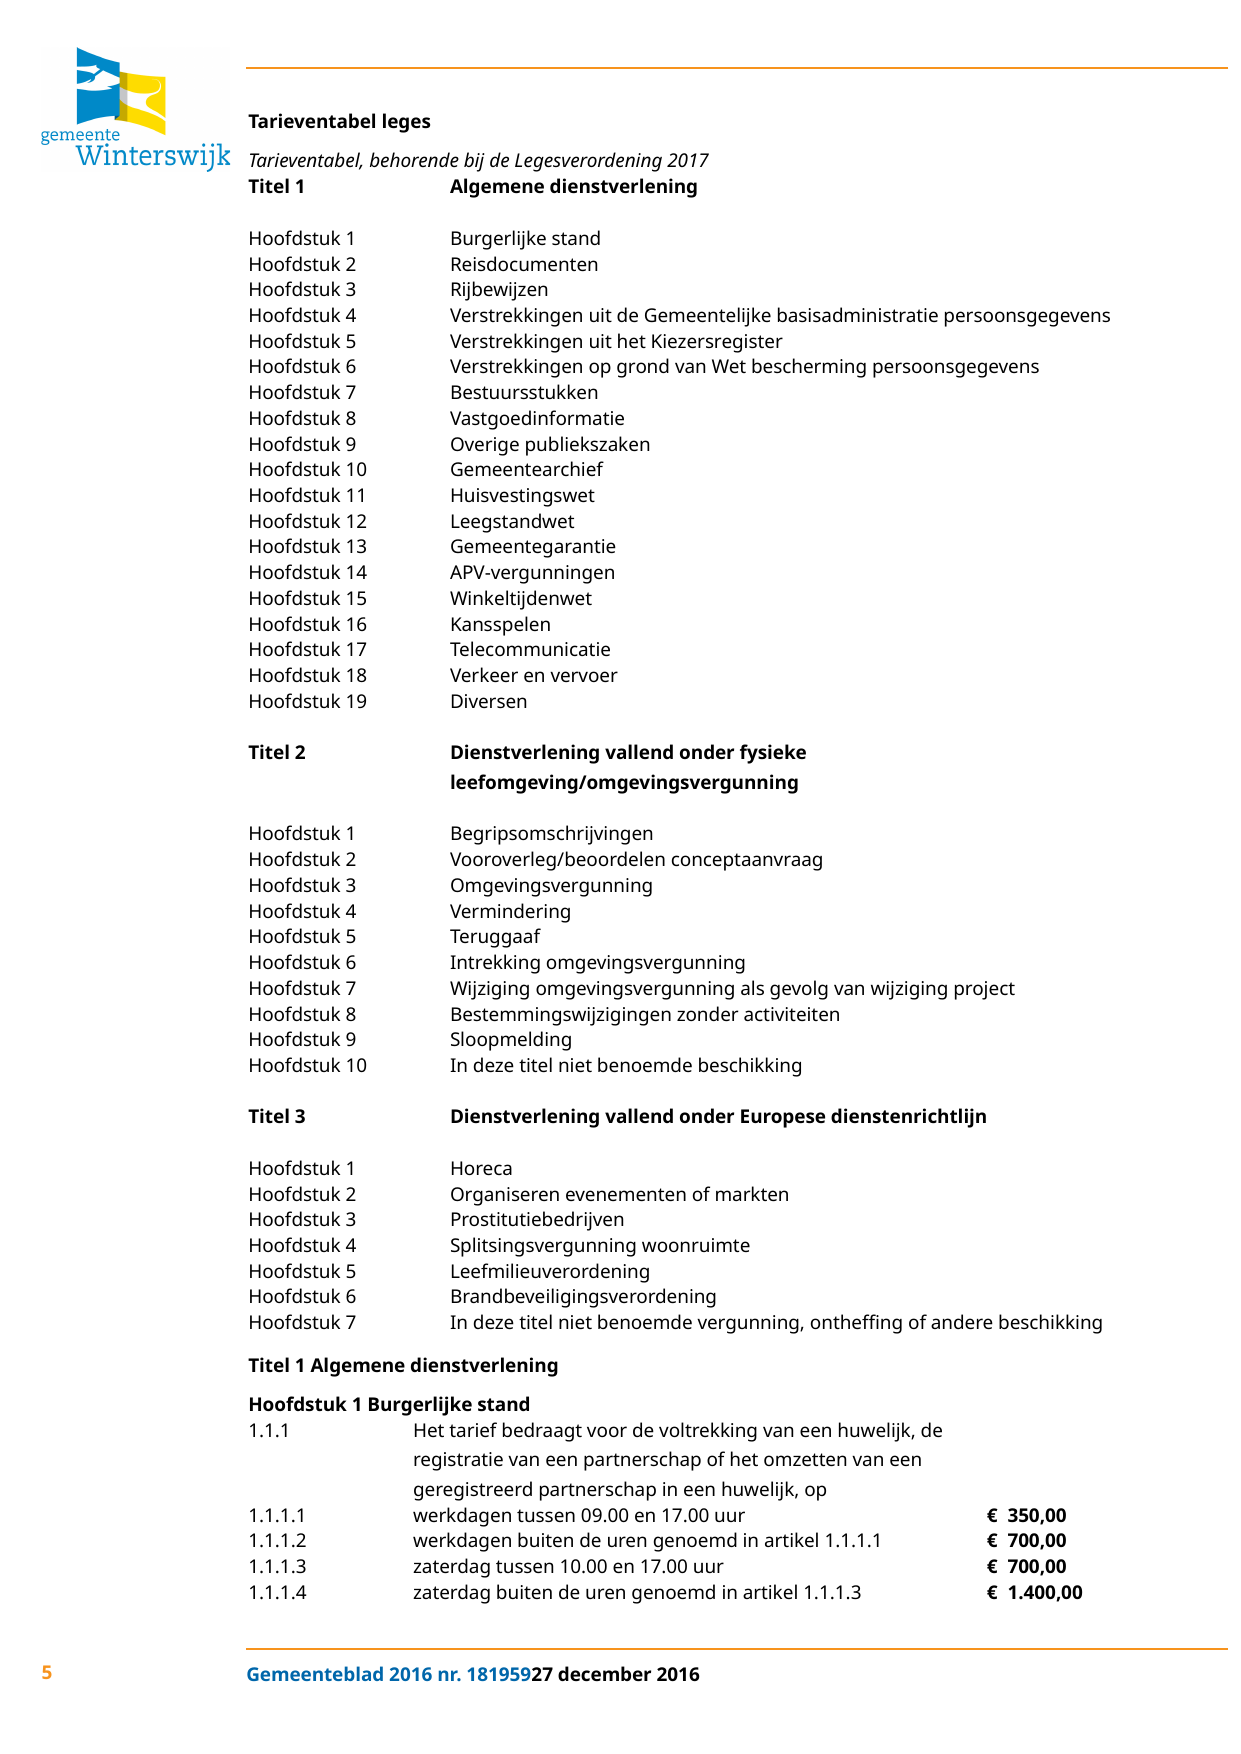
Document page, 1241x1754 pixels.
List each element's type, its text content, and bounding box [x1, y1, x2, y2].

table_cell Verkeer en vervoer [450, 663, 1152, 688]
table_header [987, 1417, 1152, 1502]
table_cell Horeca [450, 1155, 1152, 1181]
table_header Algemene dienstverlening [450, 174, 1152, 199]
table_cell Hoofdstuk 2 [248, 1181, 450, 1207]
table_header Het tarief bedraagt voor de voltrekking van een huwelijk, de registratie van een partnerschap of het omzetten van een geregistreerd partnerschap in een huwelijk, op [413, 1417, 987, 1502]
table_cell Hoofdstuk 4 [248, 1232, 450, 1258]
table_cell Rijbewijzen [450, 276, 1152, 302]
table_cell Hoofdstuk 3 [248, 1207, 450, 1232]
table_cell Hoofdstuk 2 [248, 251, 450, 276]
table_cell Verstrekkingen uit de Gemeentelijke basisadministratie persoonsgegevens [450, 302, 1152, 328]
table_cell Hoofdstuk 8 [248, 1001, 450, 1026]
table_cell Titel 2 [248, 740, 450, 795]
text Tarieventabel leges [248, 108, 1152, 134]
table_cell € 700,00 [987, 1554, 1152, 1579]
table_cell Hoofdstuk 1 [248, 821, 450, 846]
table_cell [450, 714, 1152, 739]
table_cell zaterdag tussen 10.00 en 17.00 uur [413, 1554, 987, 1579]
table_cell [450, 1078, 1152, 1104]
table_header 1.1.1 [248, 1417, 413, 1502]
table_cell Reisdocumenten [450, 251, 1152, 276]
table_cell [248, 1078, 450, 1104]
table_cell Gemeentegarantie [450, 534, 1152, 559]
table_cell Teruggaaf [450, 924, 1152, 949]
table_cell Burgerlijke stand [450, 225, 1152, 251]
table_cell 1.1.1.3 [248, 1554, 413, 1579]
text Hoofdstuk 1 Burgerlijke stand [248, 1391, 1152, 1417]
table_cell Hoofdstuk 19 [248, 688, 450, 714]
table_cell APV-vergunningen [450, 560, 1152, 585]
table_cell Hoofdstuk 12 [248, 508, 450, 534]
table_cell Hoofdstuk 5 [248, 924, 450, 949]
table_cell Hoofdstuk 8 [248, 405, 450, 431]
table_cell Hoofdstuk 14 [248, 560, 450, 585]
table_cell Vermindering [450, 898, 1152, 923]
table_header Titel 1 [248, 174, 450, 199]
picture [41, 47, 231, 172]
table_cell [450, 795, 1152, 821]
table_cell Hoofdstuk 5 [248, 328, 450, 354]
table_cell Hoofdstuk 9 [248, 431, 450, 457]
picture [225, 153, 231, 162]
table_cell Hoofdstuk 18 [248, 663, 450, 688]
table_cell Hoofdstuk 3 [248, 276, 450, 302]
table_cell Titel 3 [248, 1104, 450, 1129]
table_cell Hoofdstuk 4 [248, 302, 450, 328]
table_cell Hoofdstuk 11 [248, 482, 450, 508]
table_cell Verstrekkingen op grond van Wet bescherming persoonsgegevens [450, 354, 1152, 379]
table_cell werkdagen buiten de uren genoemd in artikel 1.1.1.1 [413, 1528, 987, 1553]
table_cell Intrekking omgevingsvergunning [450, 949, 1152, 975]
table_cell Splitsingsvergunning woonruimte [450, 1232, 1152, 1258]
table_cell Hoofdstuk 16 [248, 611, 450, 637]
table_cell Hoofdstuk 7 [248, 1310, 450, 1335]
table_cell Hoofdstuk 7 [248, 975, 450, 1001]
table_cell Wijziging omgevingsvergunning als gevolg van wijziging project [450, 975, 1152, 1001]
table_cell Overige publiekszaken [450, 431, 1152, 457]
table_cell zaterdag buiten de uren genoemd in artikel 1.1.1.3 [413, 1579, 987, 1605]
table_cell 1.1.1.4 [248, 1579, 413, 1605]
table_cell Hoofdstuk 6 [248, 354, 450, 379]
table_cell € 1.400,00 [987, 1579, 1152, 1605]
text Titel 1 Algemene dienstverlening [248, 1352, 1152, 1378]
table_cell Gemeentearchief [450, 457, 1152, 482]
table_cell Hoofdstuk 5 [248, 1258, 450, 1284]
table_cell Brandbeveiligingsverordening [450, 1284, 1152, 1309]
table_cell 1.1.1.2 [248, 1528, 413, 1553]
table_cell [450, 1129, 1152, 1155]
table_cell Vastgoedinformatie [450, 405, 1152, 431]
table_cell Winkeltijdenwet [450, 585, 1152, 611]
table_cell Hoofdstuk 10 [248, 457, 450, 482]
table_cell Verstrekkingen uit het Kiezersregister [450, 328, 1152, 354]
table_cell Hoofdstuk 6 [248, 1284, 450, 1309]
table_cell Hoofdstuk 3 [248, 872, 450, 898]
table_cell Leefmilieuverordening [450, 1258, 1152, 1284]
table_cell Bestemmingswijzigingen zonder activiteiten [450, 1001, 1152, 1026]
table_cell In deze titel niet benoemde beschikking [450, 1052, 1152, 1078]
table_cell Sloopmelding [450, 1026, 1152, 1052]
table_cell € 350,00 [987, 1502, 1152, 1528]
table_cell Hoofdstuk 17 [248, 637, 450, 662]
table_cell [248, 199, 450, 225]
table_cell In deze titel niet benoemde vergunning, ontheffing of andere beschikking [450, 1310, 1152, 1335]
table_cell Telecommunicatie [450, 637, 1152, 662]
table_cell Hoofdstuk 2 [248, 846, 450, 872]
table_cell Organiseren evenementen of markten [450, 1181, 1152, 1207]
table_cell [450, 199, 1152, 225]
table_cell Bestuursstukken [450, 379, 1152, 405]
table_cell werkdagen tussen 09.00 en 17.00 uur [413, 1502, 987, 1528]
table_cell Hoofdstuk 13 [248, 534, 450, 559]
table_cell [248, 714, 450, 739]
table_cell € 700,00 [987, 1528, 1152, 1553]
table_cell Hoofdstuk 9 [248, 1026, 450, 1052]
table_cell Diversen [450, 688, 1152, 714]
table_cell Vooroverleg/beoordelen conceptaanvraag [450, 846, 1152, 872]
table_cell Hoofdstuk 15 [248, 585, 450, 611]
table_cell Hoofdstuk 7 [248, 379, 450, 405]
table_cell Hoofdstuk 4 [248, 898, 450, 923]
table_cell Begripsomschrijvingen [450, 821, 1152, 846]
table_cell Hoofdstuk 6 [248, 949, 450, 975]
table_cell Hoofdstuk 1 [248, 225, 450, 251]
table_cell Dienstverlening vallend onder fysieke leefomgeving/omgevingsvergunning [450, 740, 1152, 795]
table_cell Huisvestingswet [450, 482, 1152, 508]
text Tarieventabel, behorende bij de Legesverordening 2017 [248, 148, 1152, 173]
table_cell Omgevingsvergunning [450, 872, 1152, 898]
table_cell Kansspelen [450, 611, 1152, 637]
table_cell Hoofdstuk 10 [248, 1052, 450, 1078]
table_cell [248, 1129, 450, 1155]
table_cell [248, 795, 450, 821]
table_cell Leegstandwet [450, 508, 1152, 534]
table_cell Prostitutiebedrijven [450, 1207, 1152, 1232]
table_cell Dienstverlening vallend onder Europese dienstenrichtlijn [450, 1104, 1152, 1129]
table_cell Hoofdstuk 1 [248, 1155, 450, 1181]
table_cell 1.1.1.1 [248, 1502, 413, 1528]
